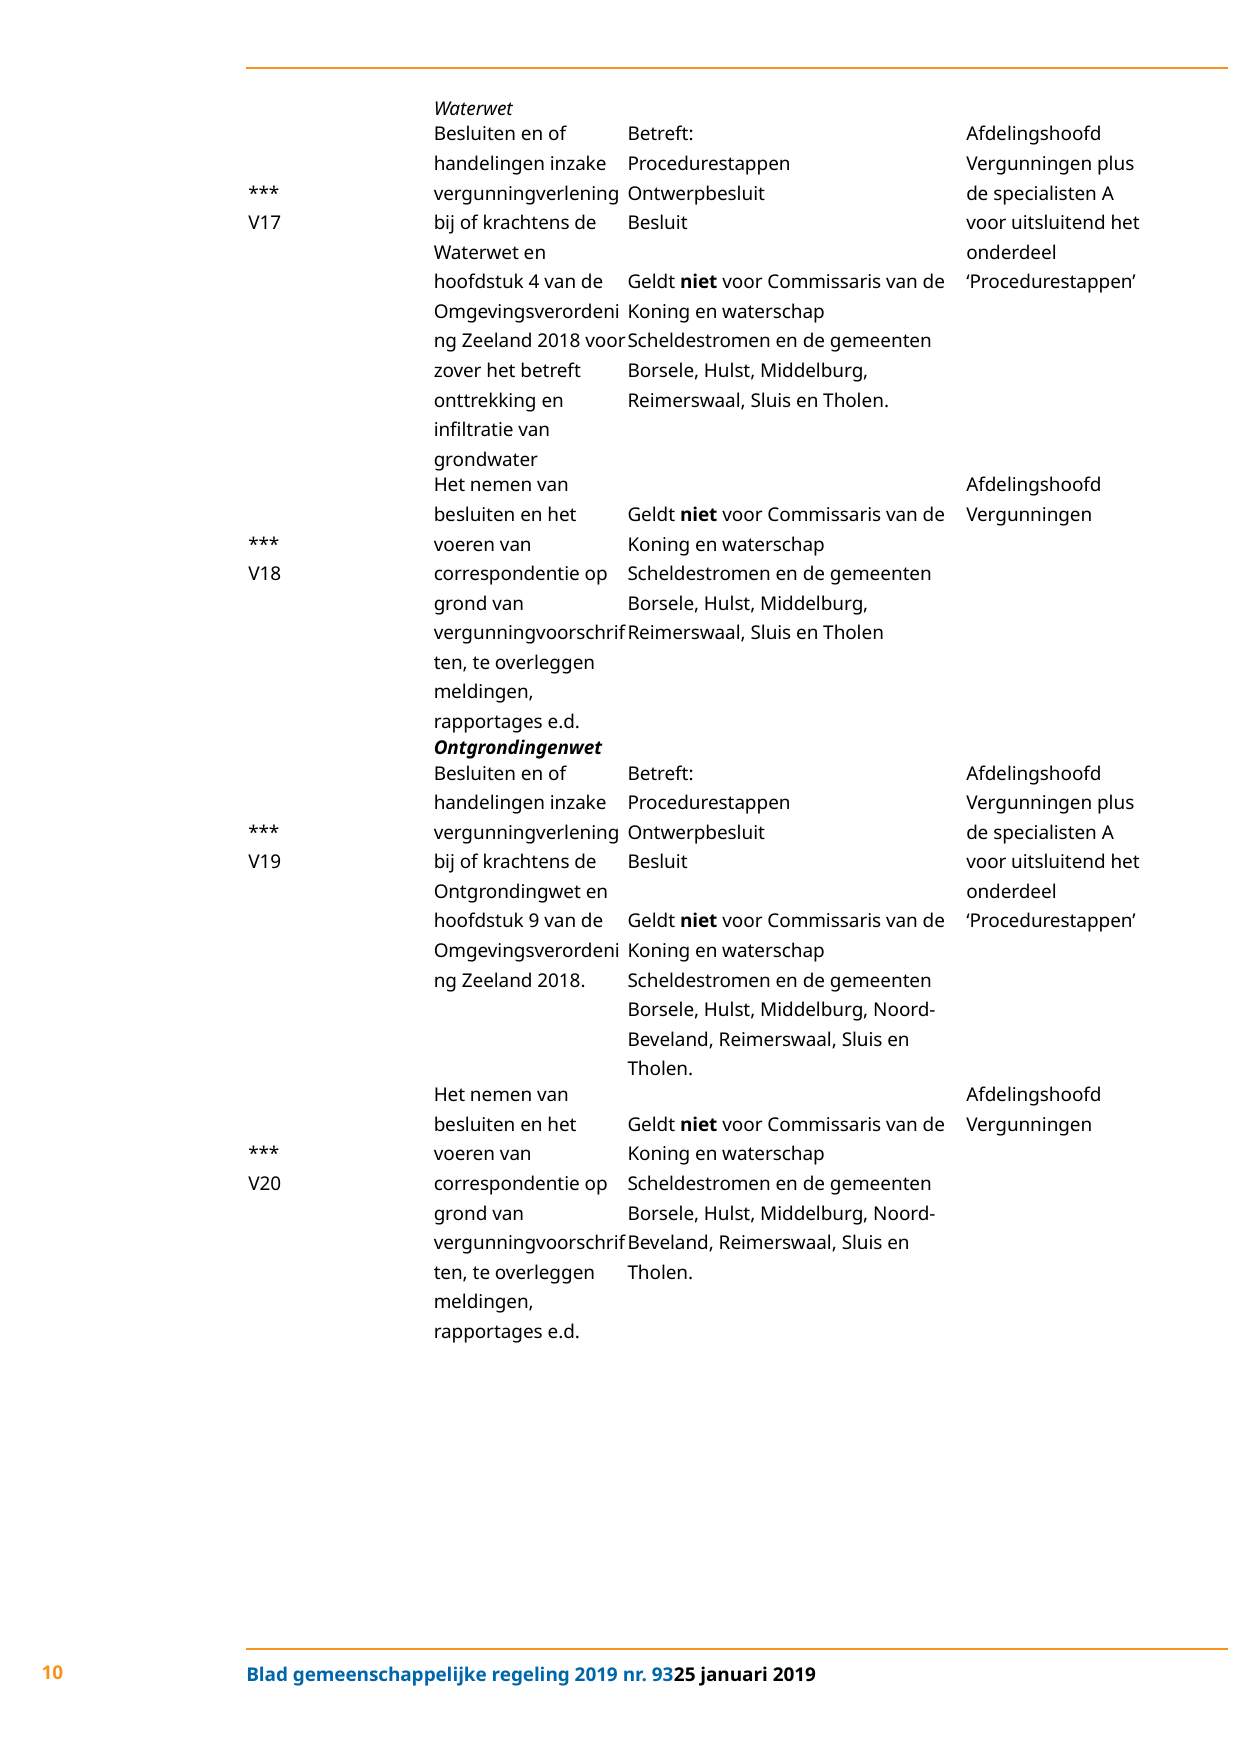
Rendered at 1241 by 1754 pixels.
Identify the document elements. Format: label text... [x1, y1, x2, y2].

table_cell *** V19 [248, 760, 433, 1081]
table_cell Besluiten en of handelingen inzake vergunningverlening bij of krachtens de Ontgrondingwet en hoofdstuk 9 van de Omgevingsverordening Zeeland 2018. [434, 760, 627, 1081]
table_cell Geldt niet voor Commissaris van de Koning en waterschap Scheldestromen en de gemeenten Borsele, Hulst, Middelburg, Reimerswaal, Sluis en Tholen [627, 472, 966, 734]
table_cell Geldt niet voor Commissaris van de Koning en waterschap Scheldestromen en de gemeenten Borsele, Hulst, Middelburg, Noord-Beveland, Reimerswaal, Sluis en Tholen. [627, 1081, 966, 1344]
table_cell [966, 734, 1152, 760]
picture [41, 47, 231, 172]
table_cell [248, 734, 433, 760]
table_cell *** V17 [248, 121, 433, 472]
table_cell Betreft: Procedurestappen Ontwerpbesluit Besluit Geldt niet voor Commissaris van de Koning en waterschap Scheldestromen en de gemeenten Borsele, Hulst, Middelburg, Reimerswaal, Sluis en Tholen. [627, 121, 966, 472]
table_cell Besluiten en of handelingen inzake vergunningverlening bij of krachtens de Waterwet en hoofdstuk 4 van de Omgevingsverordening Zeeland 2018 voor zover het betreft onttrekking en infiltratie van grondwater [434, 121, 627, 472]
table_cell Afdelingshoofd Vergunningen [966, 472, 1152, 734]
table_cell [248, 95, 433, 121]
table_cell Afdelingshoofd Vergunningen plus de specialisten A voor uitsluitend het onderdeel ‘Procedurestappen’ [966, 121, 1152, 472]
table_cell [627, 95, 966, 121]
table_cell Afdelingshoofd Vergunningen plus de specialisten A voor uitsluitend het onderdeel ‘Procedurestappen’ [966, 760, 1152, 1081]
table_cell Betreft: Procedurestappen Ontwerpbesluit Besluit Geldt niet voor Commissaris van de Koning en waterschap Scheldestromen en de gemeenten Borsele, Hulst, Middelburg, Noord-Beveland, Reimerswaal, Sluis en Tholen. [627, 760, 966, 1081]
table_cell [627, 734, 966, 760]
table_cell Ontgrondingenwet [434, 734, 627, 760]
table_cell *** V20 [248, 1081, 433, 1344]
table_cell Het nemen van besluiten en het voeren van correspondentie op grond van vergunningvoorschriften, te overleggen meldingen, rapportages e.d. [434, 472, 627, 734]
table_cell Het nemen van besluiten en het voeren van correspondentie op grond van vergunningvoorschriften, te overleggen meldingen, rapportages e.d. [434, 1081, 627, 1344]
table_cell *** V18 [248, 472, 433, 734]
table_cell Afdelingshoofd Vergunningen [966, 1081, 1152, 1344]
table_cell Waterwet [434, 95, 627, 121]
table_cell [966, 95, 1152, 121]
